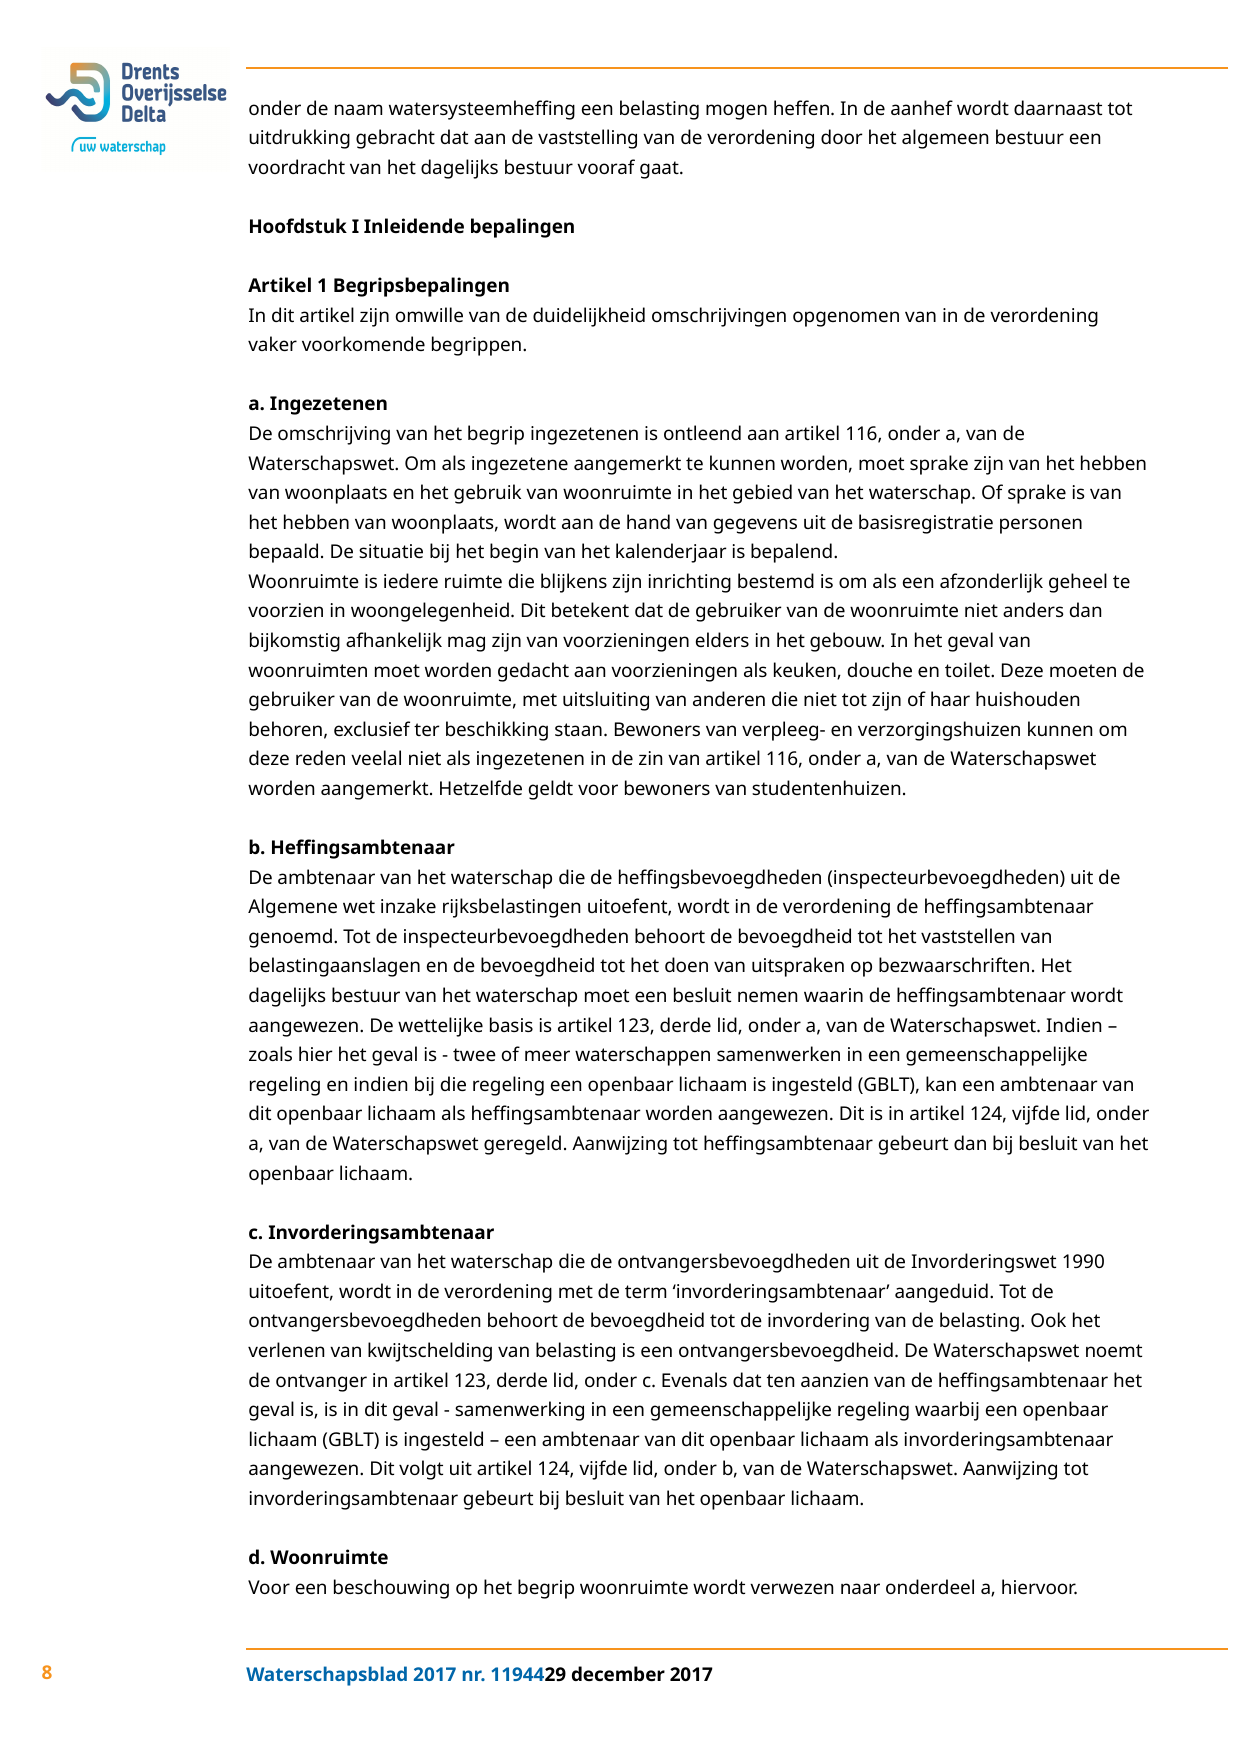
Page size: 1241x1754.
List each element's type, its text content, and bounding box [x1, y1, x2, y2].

text Artikel 1 Begripsbepalingen [248, 272, 1152, 298]
text c. Invorderingsambtenaar [248, 1219, 1152, 1245]
text Woonruimte is iedere ruimte die blijkens zijn inrichting bestemd is om als een afzonderlijk geheel te voorzien in woongelegenheid. Dit betekent dat de gebruiker van de woonruimte niet anders dan bijkomstig afhankelijk mag zijn van voorzieningen elders in het gebouw. In het geval van woonruimten moet worden gedacht aan voorzieningen als keuken, douche en toilet. Deze moeten de gebruiker van de woonruimte, met uitsluiting van anderen die niet tot zijn of haar huishouden behoren, exclusief ter beschikking staan. Bewoners van verpleeg- en verzorgingshuizen kunnen om deze reden veelal niet als ingezetenen in de zin van artikel 116, onder a, van de Waterschapswet worden aangemerkt. Hetzelfde geldt voor bewoners van studentenhuizen. [248, 568, 1152, 801]
text In dit artikel zijn omwille van de duidelijkheid omschrijvingen opgenomen van in de verordening vaker voorkomende begrippen. [248, 302, 1152, 357]
text De ambtenaar van het waterschap die de heffingsbevoegdheden (inspecteurbevoegdheden) uit de Algemene wet inzake rijksbelastingen uitoefent, wordt in de verordening de heffingsambtenaar genoemd. Tot de inspecteurbevoegdheden behoort de bevoegdheid tot het vaststellen van belastingaanslagen en de bevoegdheid tot het doen van uitspraken op bezwaarschriften. Het dagelijks bestuur van het waterschap moet een besluit nemen waarin de heffingsambtenaar wordt aangewezen. De wettelijke basis is artikel 123, derde lid, onder a, van de Waterschapswet. Indien – zoals hier het geval is - twee of meer waterschappen samenwerken in een gemeenschappelijke regeling en indien bij die regeling een openbaar lichaam is ingesteld (GBLT), kan een ambtenaar van dit openbaar lichaam als heffingsambtenaar worden aangewezen. Dit is in artikel 124, vijfde lid, onder a, van de Waterschapswet geregeld. Aanwijzing tot heffingsambtenaar gebeurt dan bij besluit van het openbaar lichaam. [248, 864, 1152, 1186]
text Voor een beschouwing op het begrip woonruimte wordt verwezen naar onderdeel a, hiervoor. [248, 1574, 1152, 1600]
picture [41, 47, 231, 172]
text onder de naam watersysteemheffing een belasting mogen heffen. In de aanhef wordt daarnaast tot uitdrukking gebracht dat aan de vaststelling van de verordening door het algemeen bestuur een voordracht van het dagelijks bestuur vooraf gaat. [248, 95, 1152, 180]
text d. Woonruimte [248, 1544, 1152, 1570]
text De omschrijving van het begrip ingezetenen is ontleend aan artikel 116, onder a, van de Waterschapswet. Om als ingezetene aangemerkt te kunnen worden, moet sprake zijn van het hebben van woonplaats en het gebruik van woonruimte in het gebied van het waterschap. Of sprake is van het hebben van woonplaats, wordt aan de hand van gegevens uit de basisregistratie personen bepaald. De situatie bij het begin van het kalenderjaar is bepalend. [248, 420, 1152, 564]
text De ambtenaar van het waterschap die de ontvangersbevoegdheden uit de Invorderingswet 1990 uitoefent, wordt in de verordening met de term ‘invorderingsambtenaar’ aangeduid. Tot de ontvangersbevoegdheden behoort de bevoegdheid tot de invordering van de belasting. Ook het verlenen van kwijtschelding van belasting is een ontvangersbevoegdheid. De Waterschapswet noemt de ontvanger in artikel 123, derde lid, onder c. Evenals dat ten aanzien van de heffingsambtenaar het geval is, is in dit geval - samenwerking in een gemeenschappelijke regeling waarbij een openbaar lichaam (GBLT) is ingesteld – een ambtenaar van dit openbaar lichaam als invorderingsambtenaar aangewezen. Dit volgt uit artikel 124, vijfde lid, onder b, van de Waterschapswet. Aanwijzing tot invorderingsambtenaar gebeurt bij besluit van het openbaar lichaam. [248, 1248, 1152, 1511]
text a. Ingezetenen [248, 391, 1152, 416]
text Hoofdstuk I Inleidende bepalingen [248, 213, 1152, 239]
text b. Heffingsambtenaar [248, 834, 1152, 860]
